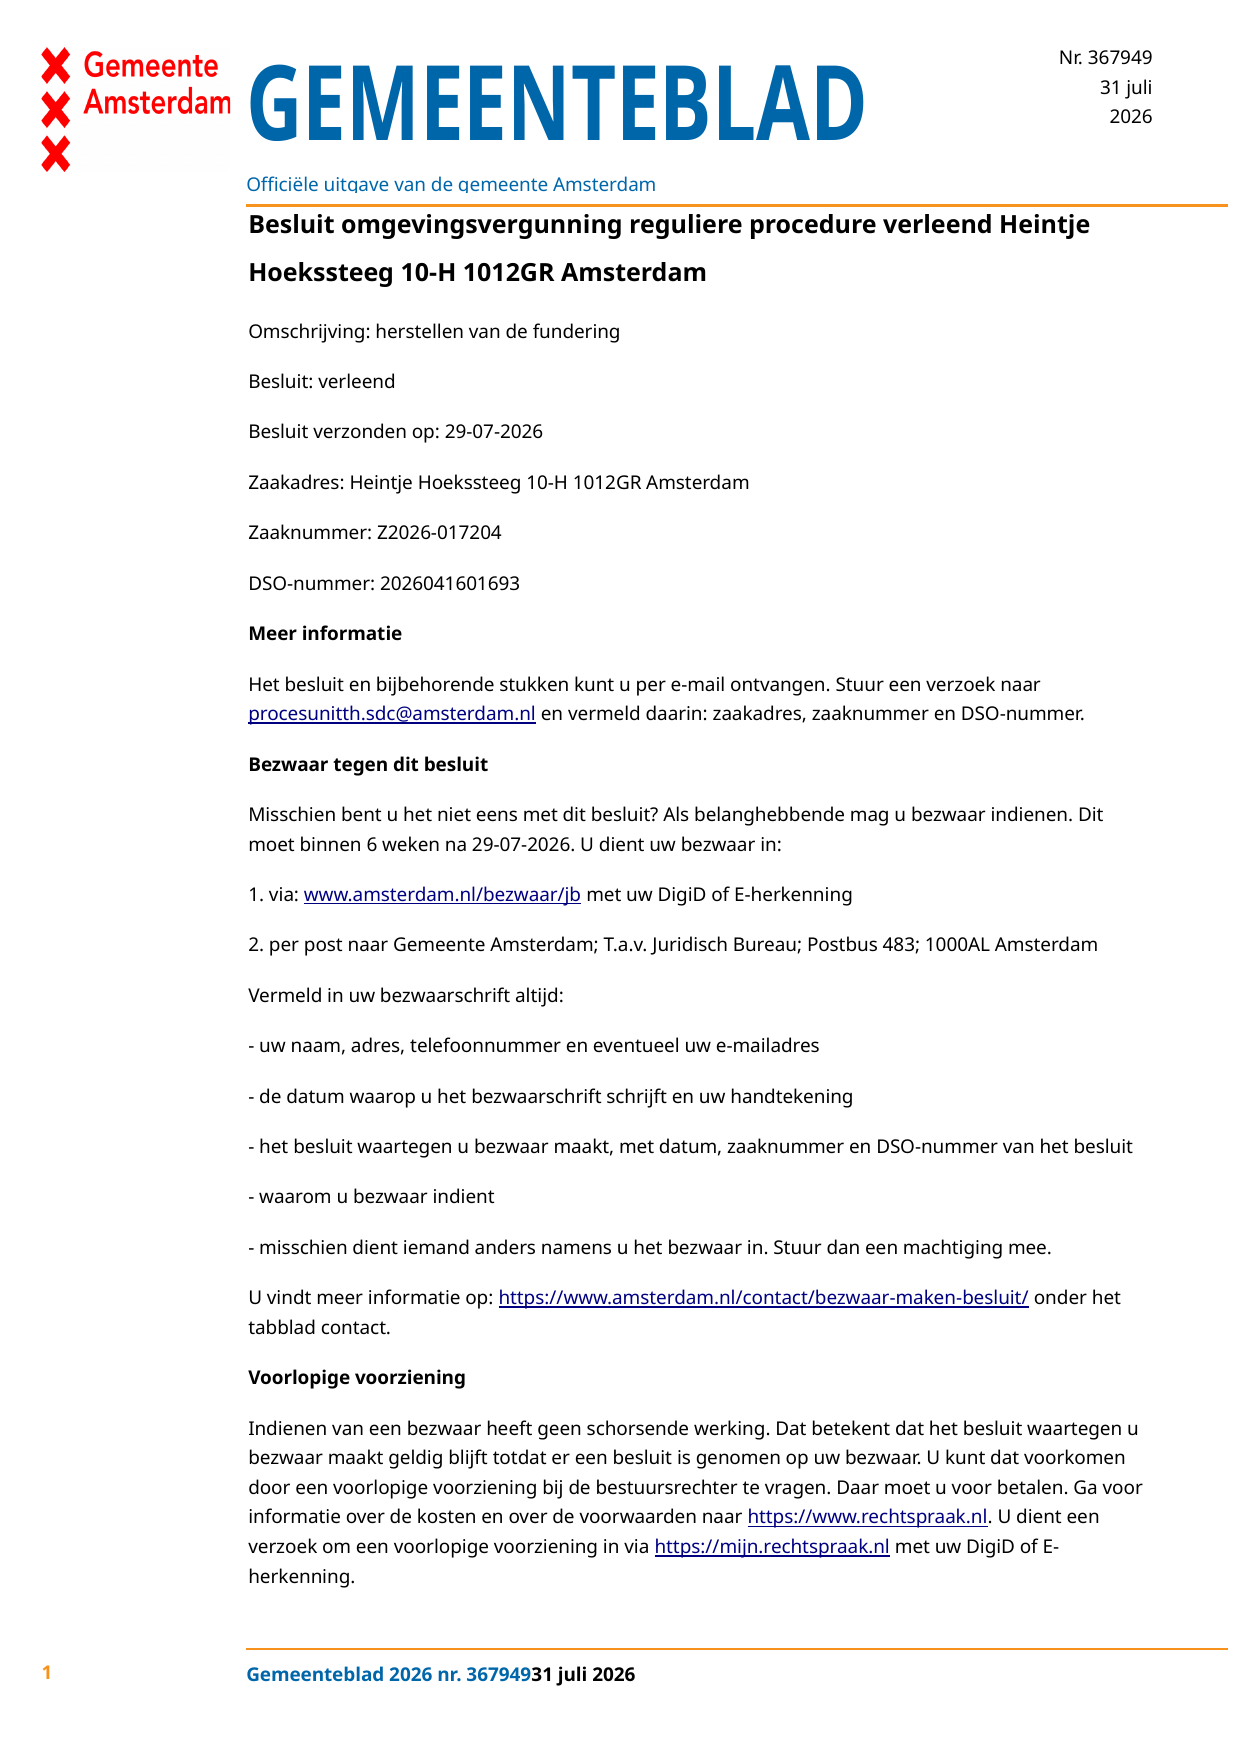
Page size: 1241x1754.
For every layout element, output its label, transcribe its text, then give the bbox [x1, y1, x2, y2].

text DSO-nummer: 2026041601693 [248, 570, 1152, 596]
text Zaakadres: Heintje Hoekssteeg 10-H 1012GR Amsterdam [248, 469, 1152, 495]
text Besluit: verleend [248, 368, 1152, 394]
text Besluit verzonden op: 29-07-2026 [248, 419, 1152, 444]
text Meer informatie [248, 620, 1152, 646]
text U vindt meer informatie op: https://www.amsterdam.nl/contact/bezwaar-maken-besluit/ onder het tabblad contact. [248, 1284, 1152, 1340]
text Besluit omgevingsvergunning reguliere procedure verleend Heintje Hoekssteeg 10-H 1012GR Amsterdam [248, 207, 1152, 288]
text 2. per post naar Gemeente Amsterdam; T.a.v. Juridisch Bureau; Postbus 483; 1000AL Amsterdam [248, 932, 1152, 957]
text Het besluit en bijbehorende stukken kunt u per e-mail ontvangen. Stuur een verzoek naar procesunitth.sdc@amsterdam.nl en vermeld daarin: zaakadres, zaaknummer en DSO-nummer. [248, 671, 1152, 726]
text Bezwaar tegen dit besluit [248, 751, 1152, 777]
text Zaaknummer: Z2026-017204 [248, 519, 1152, 545]
text - het besluit waartegen u bezwaar maakt, met datum, zaaknummer en DSO-nummer van het besluit [248, 1133, 1152, 1159]
text Vermeld in uw bezwaarschrift altijd: [248, 982, 1152, 1008]
text Voorlopige voorziening [248, 1364, 1152, 1390]
text - de datum waarop u het bezwaarschrift schrijft en uw handtekening [248, 1083, 1152, 1109]
text - waarom u bezwaar indient [248, 1184, 1152, 1209]
text - misschien dient iemand anders namens u het bezwaar in. Stuur dan een machtiging mee. [248, 1234, 1152, 1260]
text Indienen van een bezwaar heeft geen schorsende werking. Dat betekent dat het besluit waartegen u bezwaar maakt geldig blijft totdat er een besluit is genomen op uw bezwaar. U kunt dat voorkomen door een voorlopige voorziening bij de bestuursrechter te vragen. Daar moet u voor betalen. Ga voor informatie over de kosten en over de voorwaarden naar https://www.rechtspraak.nl. U dient een verzoek om een voorlopige voorziening in via https://mijn.rechtspraak.nl met uw DigiD of E-herkenning. [248, 1415, 1152, 1589]
text Misschien bent u het niet eens met dit besluit? Als belanghebbende mag u bezwaar indienen. Dit moet binnen 6 weken na 29-07-2026. U dient uw bezwaar in: [248, 801, 1152, 857]
picture [41, 47, 231, 172]
text 1. via: www.amsterdam.nl/bezwaar/jb met uw DigiD of E-herkenning [248, 881, 1152, 907]
text Omschrijving: herstellen van de fundering [248, 318, 1152, 344]
text - uw naam, adres, telefoonnummer en eventueel uw e-mailadres [248, 1032, 1152, 1058]
